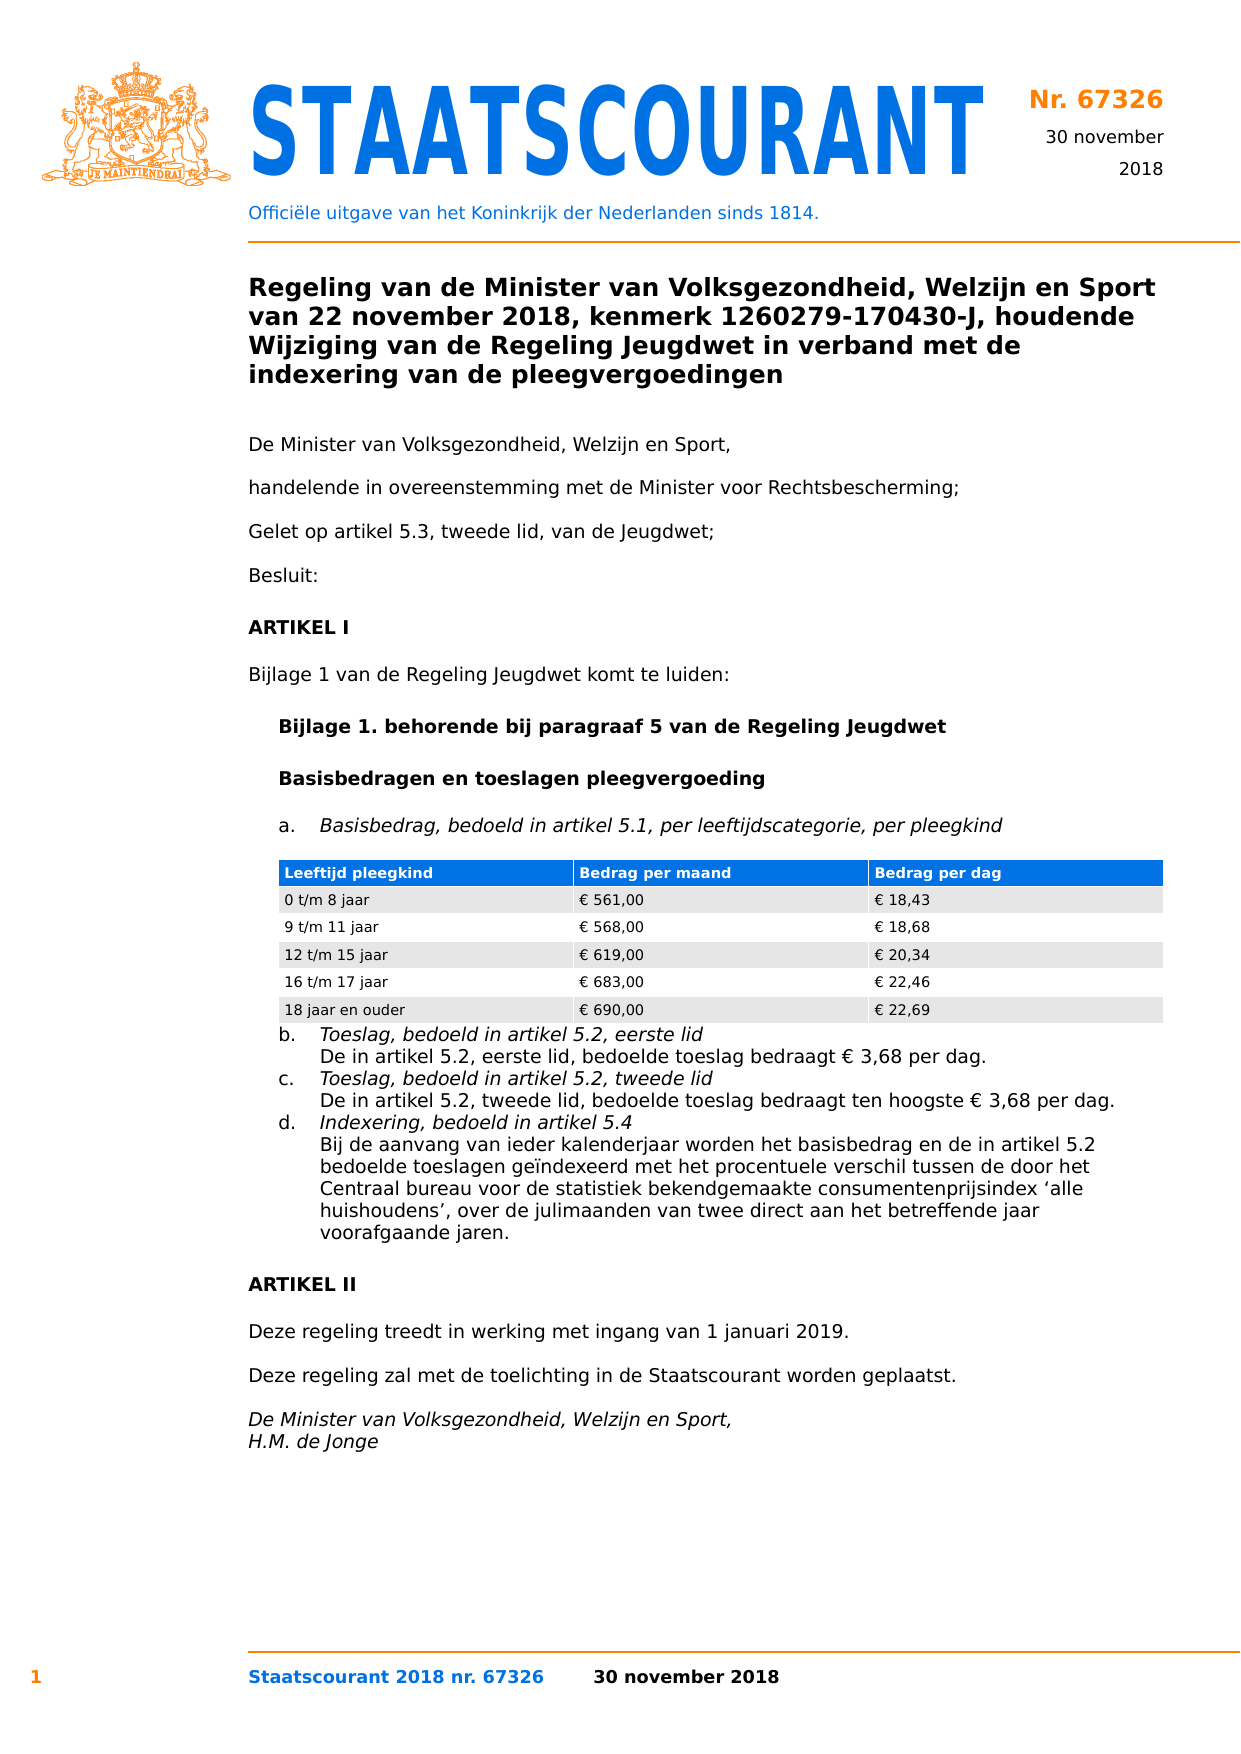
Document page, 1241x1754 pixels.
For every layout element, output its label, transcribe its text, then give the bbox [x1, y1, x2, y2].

table_cell € 683,00 [574, 969, 868, 996]
text handelende in overeenstemming met de Minister voor Rechtsbescherming; [248, 477, 1163, 499]
text Bijlage 1 van de Regeling Jeugdwet komt te luiden: [248, 664, 1163, 686]
text Deze regeling treedt in werking met ingang van 1 januari 2019. [248, 1321, 1163, 1343]
picture [41, 62, 231, 186]
table_cell 0 t/m 8 jaar [279, 887, 573, 913]
table_cell € 568,00 [574, 915, 868, 941]
text De Minister van Volksgezondheid, Welzijn en Sport, H.M. de Jonge [248, 1409, 1163, 1453]
text a. Basisbedrag, bedoeld in artikel 5.1, per leeftijdscategorie, per pleegkind [278, 815, 1163, 837]
text Bij de aanvang van ieder kalenderjaar worden het basisbedrag en de in artikel 5.2 bedoelde toeslagen geïndexeerd met het procentuele verschil tussen de door het Centraal bureau voor de statistiek bekendgemaakte consumentenprijsindex ‘alle huishoudens’, over de julimaanden van twee direct aan het betreffende jaar voorafgaande jaren. [319, 1134, 1163, 1244]
subtitle Bijlage 1. behorende bij paragraaf 5 van de Regeling Jeugdwet [278, 716, 1163, 738]
text d. Indexering, bedoeld in artikel 5.4 [278, 1112, 1163, 1134]
table_header Bedrag per dag [869, 860, 1163, 886]
table_cell € 22,46 [869, 969, 1163, 996]
table_cell 16 t/m 17 jaar [279, 969, 573, 996]
subtitle Regeling van de Minister van Volksgezondheid, Welzijn en Sport van 22 november 2018, kenmerk 1260279-170430-J, houdende Wijziging van de Regeling Jeugdwet in verband met de indexering van de pleegvergoedingen [248, 273, 1163, 390]
text Deze regeling zal met de toelichting in de Staatscourant worden geplaatst. [248, 1365, 1163, 1387]
table_cell 2018 [998, 153, 1240, 203]
table_cell € 18,68 [869, 915, 1163, 941]
subtitle Basisbedragen en toeslagen pleegvergoeding [278, 768, 1163, 790]
subtitle ARTIKEL II [248, 1274, 1163, 1296]
table_cell 12 t/m 15 jaar [279, 942, 573, 968]
table_cell 18 jaar en ouder [279, 997, 573, 1023]
table_header STAATSCOURANT [248, 62, 998, 203]
table_cell € 561,00 [574, 887, 868, 913]
table_cell Officiële uitgave van het Koninkrijk der Nederlanden sinds 1814. [248, 203, 1240, 241]
table_cell € 18,43 [869, 887, 1163, 913]
text De in artikel 5.2, eerste lid, bedoelde toeslag bedraagt € 3,68 per dag. [319, 1046, 1163, 1068]
text c. Toeslag, bedoeld in artikel 5.2, tweede lid [278, 1068, 1163, 1090]
table_cell € 619,00 [574, 942, 868, 968]
table_cell 9 t/m 11 jaar [279, 915, 573, 941]
text De Minister van Volksgezondheid, Welzijn en Sport, [248, 433, 1163, 455]
table_cell € 20,34 [869, 942, 1163, 968]
text b. Toeslag, bedoeld in artikel 5.2, eerste lid [278, 1024, 1163, 1046]
text Besluit: [248, 565, 1163, 587]
table_header [25, 62, 248, 241]
table_header Nr. 67326 [998, 62, 1240, 121]
table_header Leeftijd pleegkind [279, 860, 573, 886]
text De in artikel 5.2, tweede lid, bedoelde toeslag bedraagt ten hoogste € 3,68 per dag. [319, 1090, 1163, 1112]
table_cell 30 november [998, 121, 1240, 153]
text Gelet op artikel 5.3, tweede lid, van de Jeugdwet; [248, 521, 1163, 543]
table_cell € 22,69 [869, 997, 1163, 1023]
table_cell € 690,00 [574, 997, 868, 1023]
table_header Bedrag per maand [574, 860, 868, 886]
subtitle ARTIKEL I [248, 617, 1163, 639]
